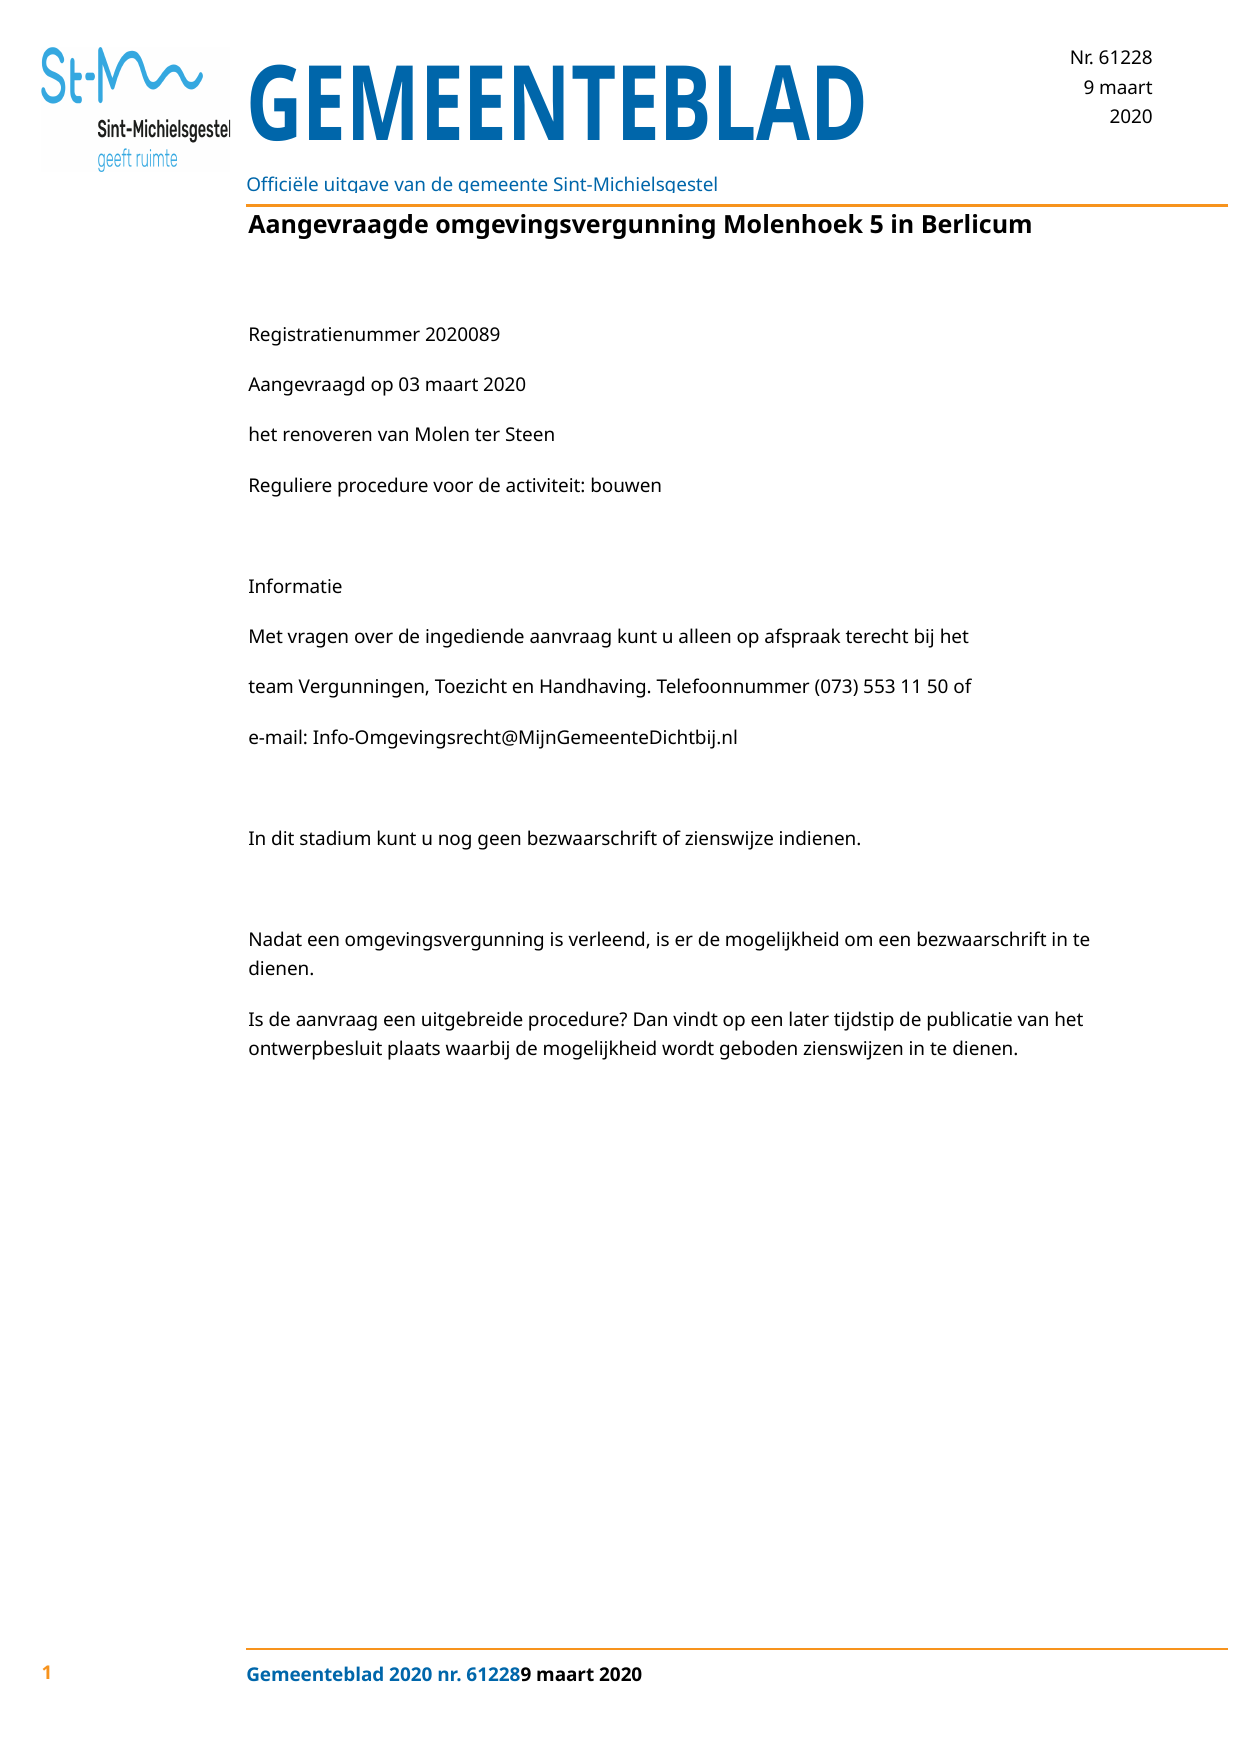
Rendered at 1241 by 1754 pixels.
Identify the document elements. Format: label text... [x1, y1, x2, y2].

text Met vragen over de ingediende aanvraag kunt u alleen op afspraak terecht bij het [248, 623, 1152, 649]
text Aangevraagd op 03 maart 2020 [248, 371, 1152, 397]
text het renoveren van Molen ter Steen [248, 422, 1152, 447]
text Reguliere procedure voor de activiteit: bouwen [248, 472, 1152, 498]
text Registratienummer 2020089 [248, 321, 1152, 346]
text Informatie [248, 573, 1152, 598]
picture [41, 47, 231, 172]
text Aangevraagde omgevingsvergunning Molenhoek 5 in Berlicum [248, 207, 1152, 241]
text team Vergunningen, Toezicht en Handhaving. Telefoonnummer (073) 553 11 50 of [248, 674, 1152, 699]
text Is de aanvraag een uitgebreide procedure? Dan vindt op een later tijdstip de publicatie van het ontwerpbesluit plaats waarbij de mogelijkheid wordt geboden zienswijzen in te dienen. [248, 1006, 1152, 1061]
text e-mail: Info-Omgevingsrecht@MijnGemeenteDichtbij.nl [248, 724, 1152, 750]
text Nadat een omgevingsvergunning is verleend, is er de mogelijkheid om een bezwaarschrift in te dienen. [248, 926, 1152, 981]
text In dit stadium kunt u nog geen bezwaarschrift of zienswijze indienen. [248, 825, 1152, 851]
